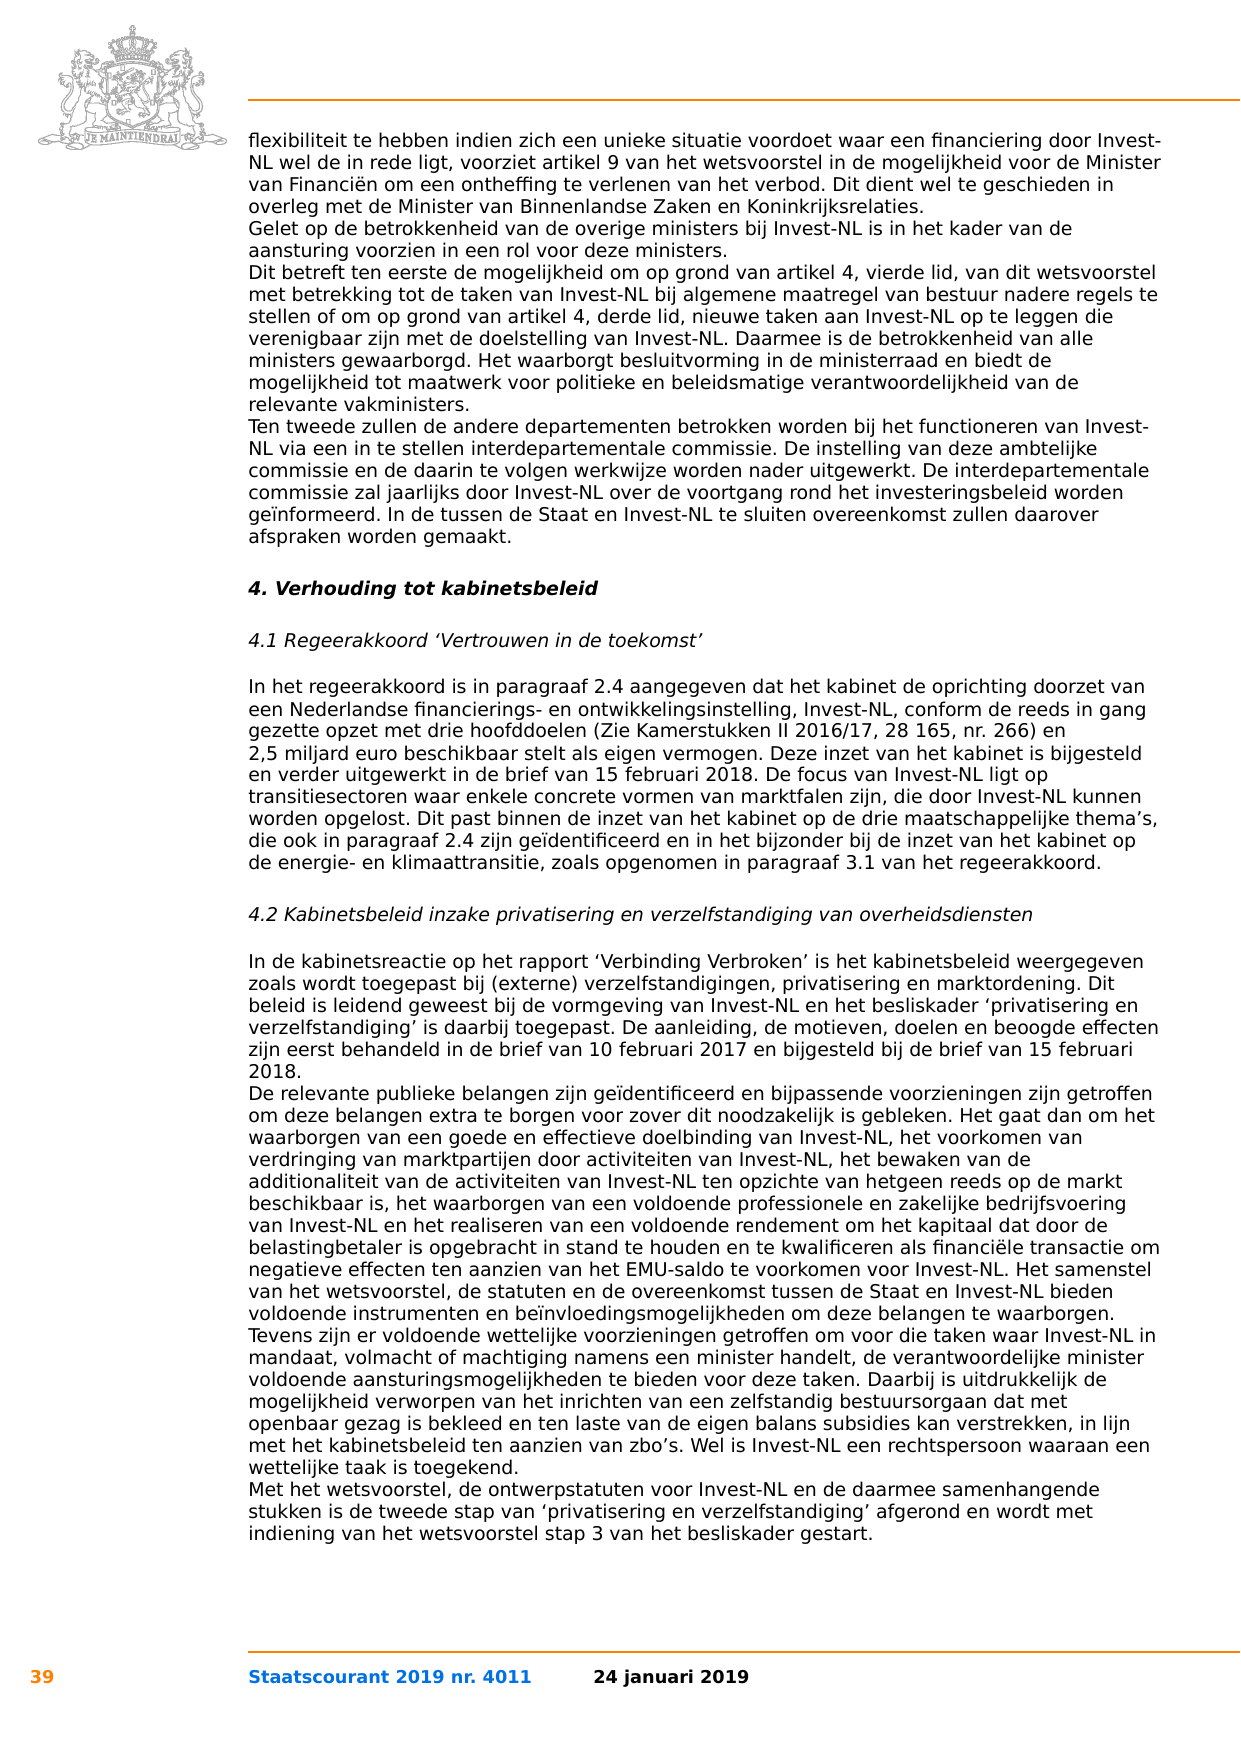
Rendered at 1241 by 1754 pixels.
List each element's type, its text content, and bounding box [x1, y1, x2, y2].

text Dit betreft ten eerste de mogelijkheid om op grond van artikel 4, vierde lid, van dit wetsvoorstel met betrekking tot de taken van Invest-NL bij algemene maatregel van bestuur nadere regels te stellen of om op grond van artikel 4, derde lid, nieuwe taken aan Invest-NL op te leggen die verenigbaar zijn met de doelstelling van Invest-NL. Daarmee is de betrokkenheid van alle ministers gewaarborgd. Het waarborgt besluitvorming in de ministerraad en biedt de mogelijkheid tot maatwerk voor politieke en beleidsmatige verantwoordelijkheid van de relevante vakministers. [248, 262, 1163, 416]
subtitle 4. Verhouding tot kabinetsbeleid [248, 577, 1163, 599]
subtitle 4.2 Kabinetsbeleid inzake privatisering en verzelfstandiging van overheidsdiensten [248, 904, 1163, 926]
picture [38, 25, 227, 150]
text Tevens zijn er voldoende wettelijke voorzieningen getroffen om voor die taken waar Invest-NL in mandaat, volmacht of machtiging namens een minister handelt, de verantwoordelijke minister voldoende aansturingsmogelijkheden te bieden voor deze taken. Daarbij is uitdrukkelijk de mogelijkheid verworpen van het inrichten van een zelfstandig bestuursorgaan dat met openbaar gezag is bekleed en ten laste van de eigen balans subsidies kan verstrekken, in lijn met het kabinetsbeleid ten aanzien van zbo’s. Wel is Invest-NL een rechtspersoon waaraan een wettelijke taak is toegekend. [248, 1325, 1163, 1479]
text Ten tweede zullen de andere departementen betrokken worden bij het functioneren van Invest-NL via een in te stellen interdepartementale commissie. De instelling van deze ambtelijke commissie en de daarin te volgen werkwijze worden nader uitgewerkt. De interdepartementale commissie zal jaarlijks door Invest-NL over de voortgang rond het investeringsbeleid worden geïnformeerd. In de tussen de Staat en Invest-NL te sluiten overeenkomst zullen daarover afspraken worden gemaakt. [248, 416, 1163, 547]
text In het regeerakkoord is in paragraaf 2.4 aangegeven dat het kabinet de oprichting doorzet van een Nederlandse financierings- en ontwikkelingsinstelling, Invest-NL, conform de reeds in gang gezette opzet met drie hoofddoelen (Zie Kamerstukken II 2016/17, 28 165, nr. 266) en 2,5 miljard euro beschikbaar stelt als eigen vermogen. Deze inzet van het kabinet is bijgesteld en verder uitgewerkt in de brief van 15 februari 2018. De focus van Invest-NL ligt op transitiesectoren waar enkele concrete vormen van marktfalen zijn, die door Invest-NL kunnen worden opgelost. Dit past binnen de inzet van het kabinet op de drie maatschappelijke thema’s, die ook in paragraaf 2.4 zijn geïdentificeerd en in het bijzonder bij de inzet van het kabinet op de energie- en klimaattransitie, zoals opgenomen in paragraaf 3.1 van het regeerakkoord. [248, 676, 1163, 874]
text Gelet op de betrokkenheid van de overige ministers bij Invest-NL is in het kader van de aansturing voorzien in een rol voor deze ministers. [248, 218, 1163, 262]
text De relevante publieke belangen zijn geïdentificeerd en bijpassende voorzieningen zijn getroffen om deze belangen extra te borgen voor zover dit noodzakelijk is gebleken. Het gaat dan om het waarborgen van een goede en effectieve doelbinding van Invest-NL, het voorkomen van verdringing van marktpartijen door activiteiten van Invest-NL, het bewaken van de additionaliteit van de activiteiten van Invest-NL ten opzichte van hetgeen reeds op de markt beschikbaar is, het waarborgen van een voldoende professionele en zakelijke bedrijfsvoering van Invest-NL en het realiseren van een voldoende rendement om het kapitaal dat door de belastingbetaler is opgebracht in stand te houden en te kwalificeren als financiële transactie om negatieve effecten ten aanzien van het EMU-saldo te voorkomen voor Invest-NL. Het samenstel van het wetsvoorstel, de statuten en de overeenkomst tussen de Staat en Invest-NL bieden voldoende instrumenten en beïnvloedingsmogelijkheden om deze belangen te waarborgen. [248, 1083, 1163, 1325]
text Met het wetsvoorstel, de ontwerpstatuten voor Invest-NL en de daarmee samenhangende stukken is de tweede stap van ‘privatisering en verzelfstandiging’ afgerond en wordt met indiening van het wetsvoorstel stap 3 van het besliskader gestart. [248, 1479, 1163, 1545]
subtitle 4.1 Regeerakkoord ‘Vertrouwen in de toekomst’ [248, 629, 1163, 651]
text flexibiliteit te hebben indien zich een unieke situatie voordoet waar een financiering door Invest-NL wel de in rede ligt, voorziet artikel 9 van het wetsvoorstel in de mogelijkheid voor de Minister van Financiën om een ontheffing te verlenen van het verbod. Dit dient wel te geschieden in overleg met de Minister van Binnenlandse Zaken en Koninkrijksrelaties. [248, 130, 1163, 218]
text In de kabinetsreactie op het rapport ‘Verbinding Verbroken’ is het kabinetsbeleid weergegeven zoals wordt toegepast bij (externe) verzelfstandigingen, privatisering en marktordening. Dit beleid is leidend geweest bij de vormgeving van Invest-NL en het besliskader ‘privatisering en verzelfstandiging’ is daarbij toegepast. De aanleiding, de motieven, doelen en beoogde effecten zijn eerst behandeld in de brief van 10 februari 2017 en bijgesteld bij de brief van 15 februari 2018. [248, 951, 1163, 1083]
